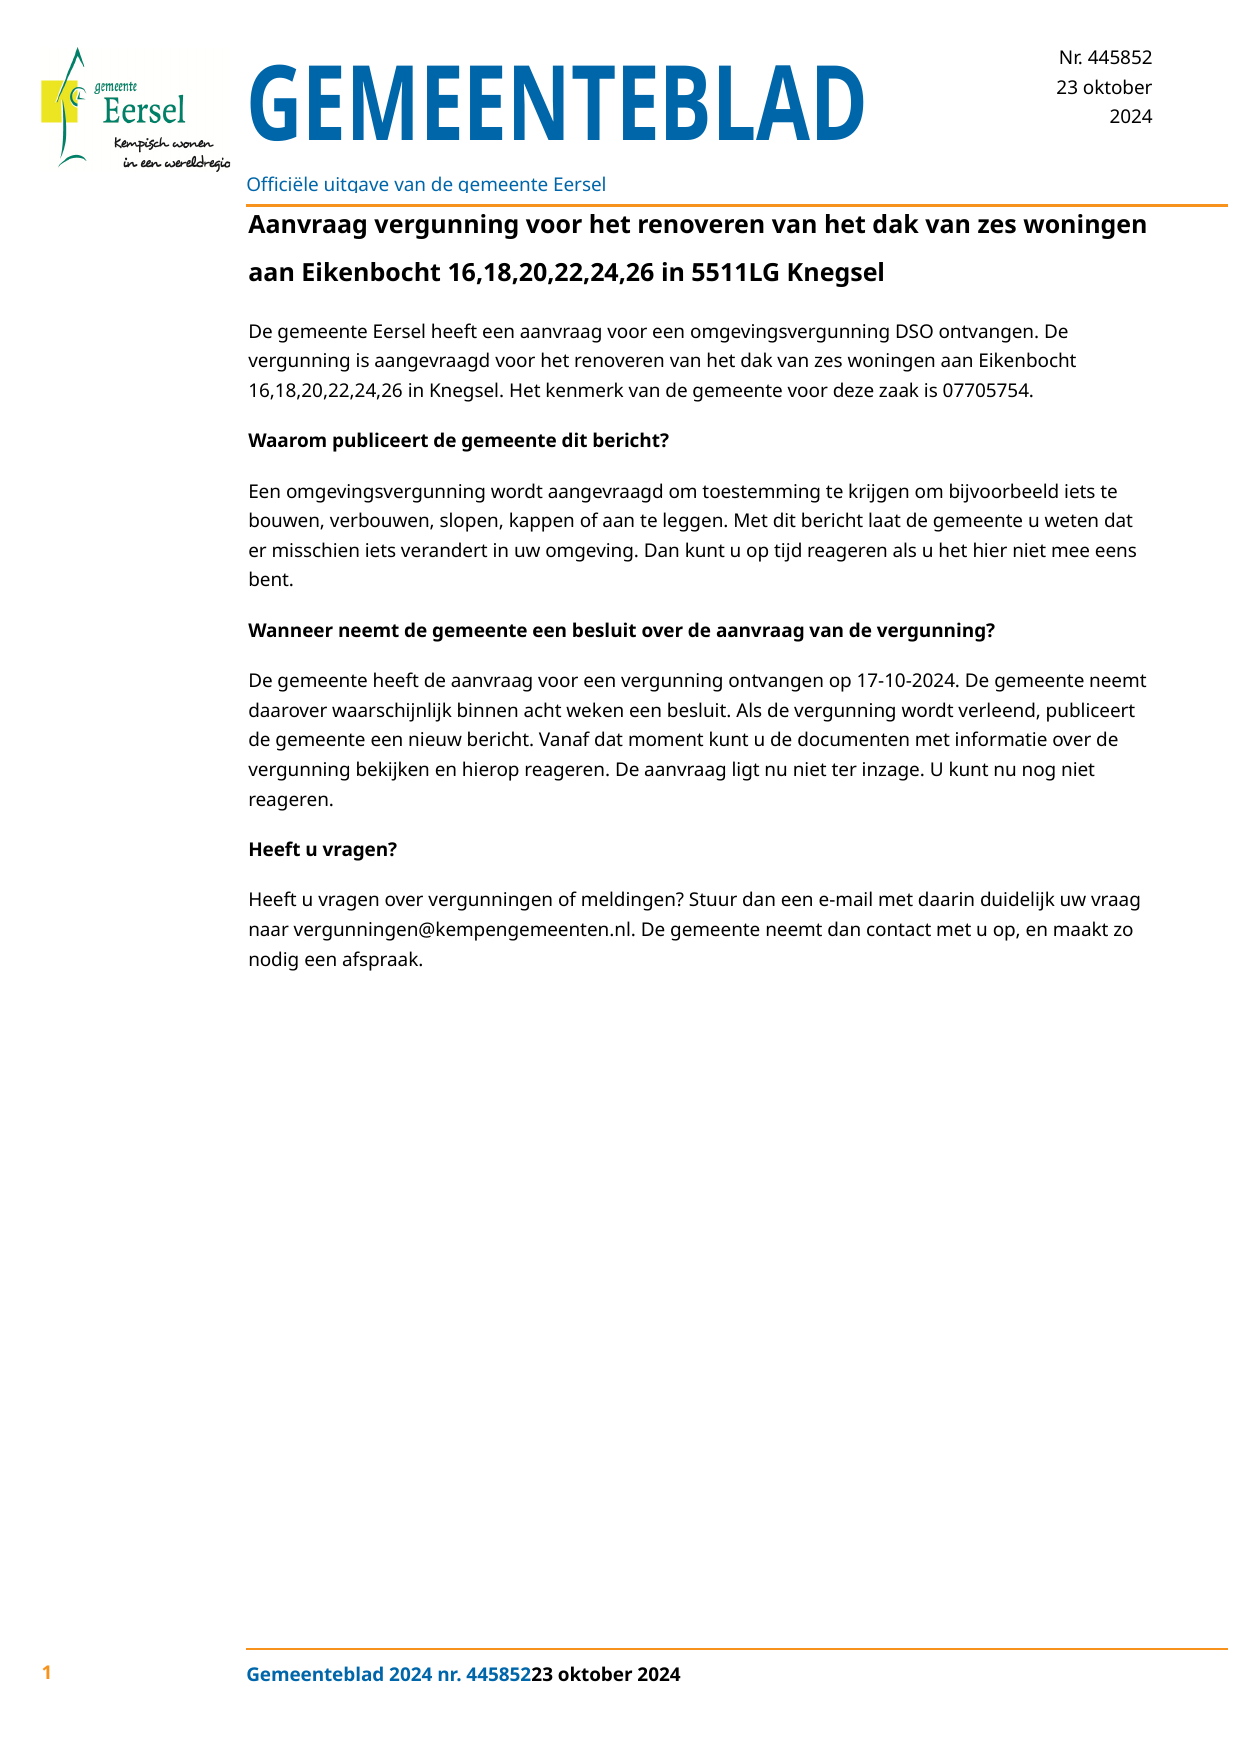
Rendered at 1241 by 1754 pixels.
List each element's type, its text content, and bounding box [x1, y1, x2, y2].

text Heeft u vragen over vergunningen of meldingen? Stuur dan een e-mail met daarin duidelijk uw vraag naar vergunningen@kempengemeenten.nl. De gemeente neemt dan contact met u op, en maakt zo nodig een afspraak. [248, 887, 1152, 972]
text De gemeente heeft de aanvraag voor een vergunning ontvangen op 17-10-2024. De gemeente neemt daarover waarschijnlijk binnen acht weken een besluit. Als de vergunning wordt verleend, publiceert de gemeente een nieuw bericht. Vanaf dat moment kunt u de documenten met informatie over de vergunning bekijken en hierop reageren. De aanvraag ligt nu niet ter inzage. U kunt nu nog niet reageren. [248, 667, 1152, 812]
text Een omgevingsvergunning wordt aangevraagd om toestemming te krijgen om bijvoorbeeld iets te bouwen, verbouwen, slopen, kappen of aan te leggen. Met dit bericht laat de gemeente u weten dat er misschien iets verandert in uw omgeving. Dan kunt u op tijd reageren als u het hier niet mee eens bent. [248, 478, 1152, 592]
text De gemeente Eersel heeft een aanvraag voor een omgevingsvergunning DSO ontvangen. De vergunning is aangevraagd voor het renoveren van het dak van zes woningen aan Eikenbocht 16,18,20,22,24,26 in Knegsel. Het kenmerk van de gemeente voor deze zaak is 07705754. [248, 318, 1152, 403]
text Wanneer neemt de gemeente een besluit over de aanvraag van de vergunning? [248, 617, 1152, 643]
text Aanvraag vergunning voor het renoveren van het dak van zes woningen aan Eikenbocht 16,18,20,22,24,26 in 5511LG Knegsel [248, 207, 1152, 288]
text Waarom publiceert de gemeente dit bericht? [248, 427, 1152, 453]
picture [41, 47, 231, 172]
text Heeft u vragen? [248, 836, 1152, 862]
